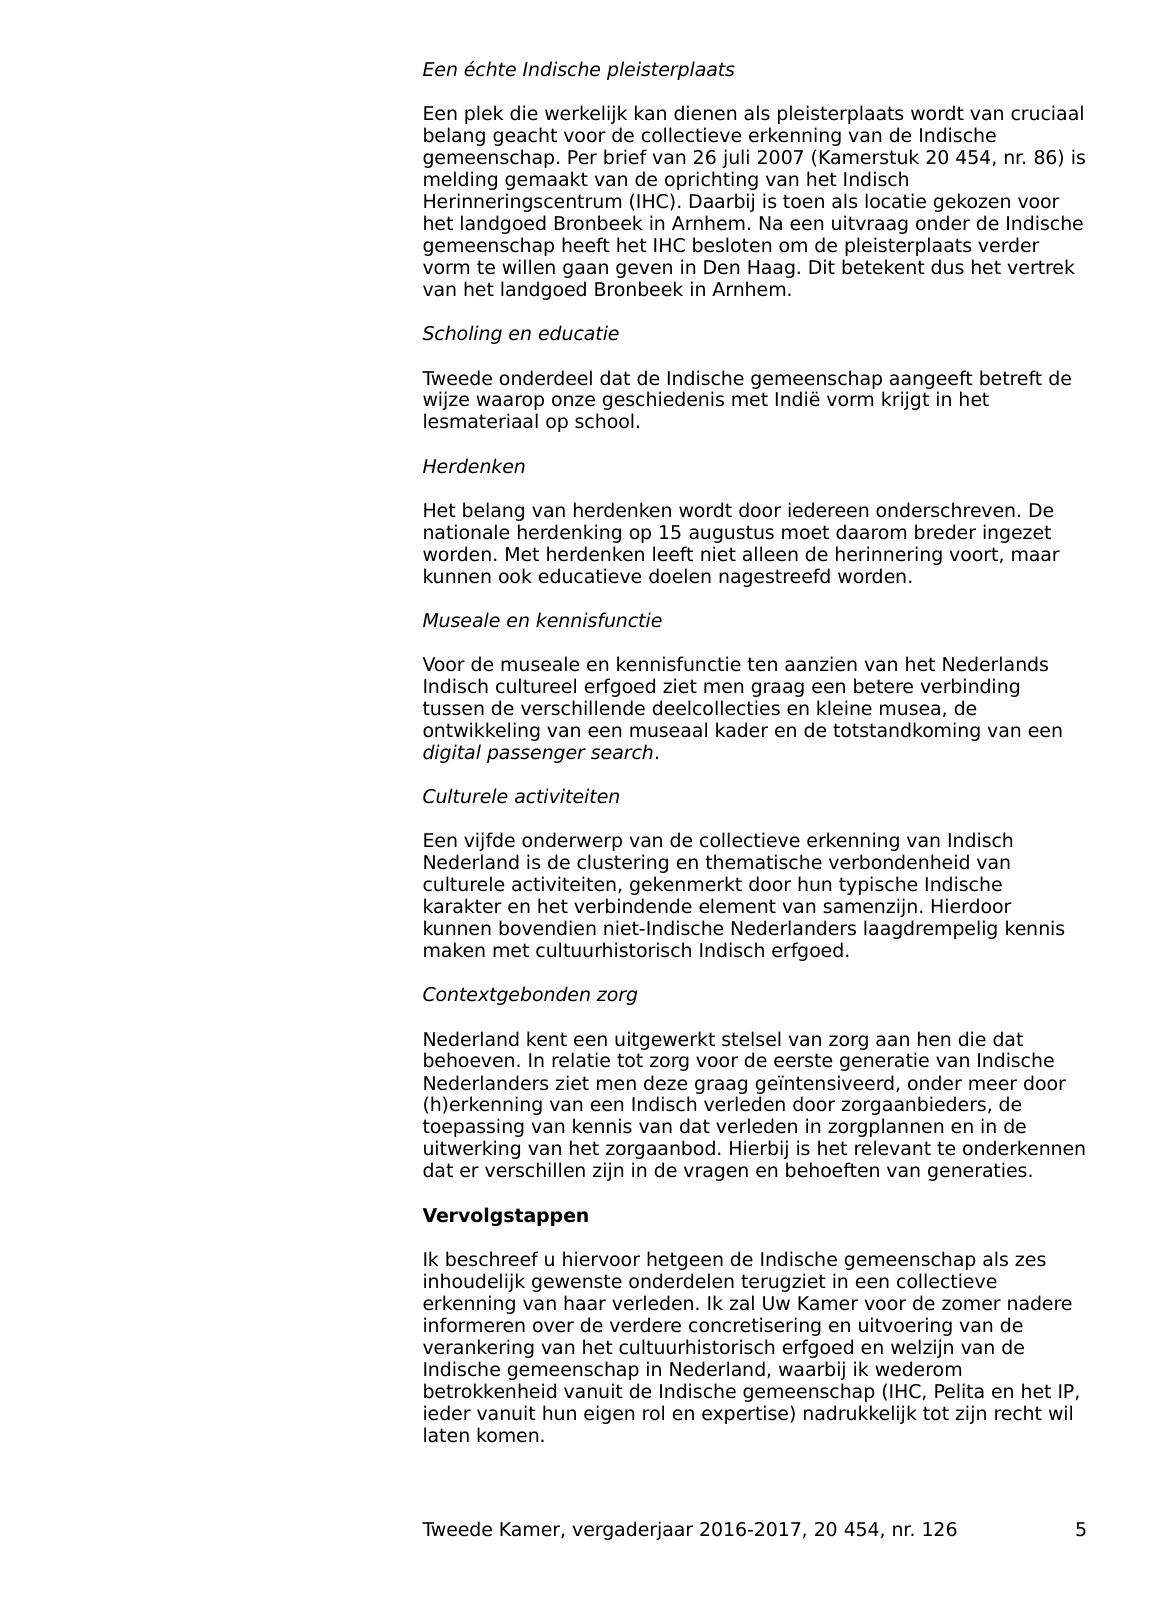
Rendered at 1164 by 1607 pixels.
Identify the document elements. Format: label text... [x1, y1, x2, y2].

text Een plek die werkelijk kan dienen als pleisterplaats wordt van cruciaal belang geacht voor de collectieve erkenning van de Indische gemeenschap. Per brief van 26 juli 2007 (Kamerstuk 20 454, nr. 86) is melding gemaakt van de oprichting van het Indisch Herinneringscentrum (IHC). Daarbij is toen als locatie gekozen voor het landgoed Bronbeek in Arnhem. Na een uitvraag onder de Indische gemeenschap heeft het IHC besloten om de pleisterplaats verder vorm te willen gaan geven in Den Haag. Dit betekent dus het vertrek van het landgoed Bronbeek in Arnhem. [422, 103, 1087, 301]
text Het belang van herdenken wordt door iedereen onderschreven. De nationale herdenking op 15 augustus moet daarom breder ingezet worden. Met herdenken leeft niet alleen de herinnering voort, maar kunnen ook educatieve doelen nagestreefd worden. [422, 500, 1087, 588]
subtitle Scholing en educatie [422, 323, 1087, 345]
text Tweede onderdeel dat de Indische gemeenschap aangeeft betreft de wijze waarop onze geschiedenis met Indië vorm krijgt in het lesmateriaal op school. [422, 367, 1087, 433]
subtitle Vervolgstappen [422, 1204, 1087, 1226]
subtitle Herdenken [422, 456, 1087, 477]
subtitle Contextgebonden zorg [422, 984, 1087, 1006]
text Ik beschreef u hiervoor hetgeen de Indische gemeenschap als zes inhoudelijk gewenste onderdelen terugziet in een collectieve erkenning van haar verleden. Ik zal Uw Kamer voor de zomer nadere informeren over de verdere concretisering en uitvoering van de verankering van het cultuurhistorisch erfgoed en welzijn van de Indische gemeenschap in Nederland, waarbij ik wederom betrokkenheid vanuit de Indische gemeenschap (IHC, Pelita en het IP, ieder vanuit hun eigen rol en expertise) nadrukkelijk tot zijn recht wil laten komen. [422, 1249, 1087, 1446]
subtitle Een échte Indische pleisterplaats [422, 59, 1087, 81]
subtitle Culturele activiteiten [422, 786, 1087, 808]
text Een vijfde onderwerp van de collectieve erkenning van Indisch Nederland is de clustering en thematische verbondenheid van culturele activiteiten, gekenmerkt door hun typische Indische karakter en het verbindende element van samenzijn. Hierdoor kunnen bovendien niet-Indische Nederlanders laagdrempelig kennis maken met cultuurhistorisch Indisch erfgoed. [422, 830, 1087, 962]
subtitle Museale en kennisfunctie [422, 610, 1087, 632]
text Voor de museale en kennisfunctie ten aanzien van het Nederlands Indisch cultureel erfgoed ziet men graag een betere verbinding tussen de verschillende deelcollecties en kleine musea, de ontwikkeling van een museaal kader en de totstandkoming van een digital passenger search. [422, 654, 1087, 764]
text Nederland kent een uitgewerkt stelsel van zorg aan hen die dat behoeven. In relatie tot zorg voor de eerste generatie van Indische Nederlanders ziet men deze graag geïntensiveerd, onder meer door (h)erkenning van een Indisch verleden door zorgaanbieders, de toepassing van kennis van dat verleden in zorgplannen en in de uitwerking van het zorgaanbod. Hierbij is het relevant te onderkennen dat er verschillen zijn in de vragen en behoeften van generaties. [422, 1028, 1087, 1182]
